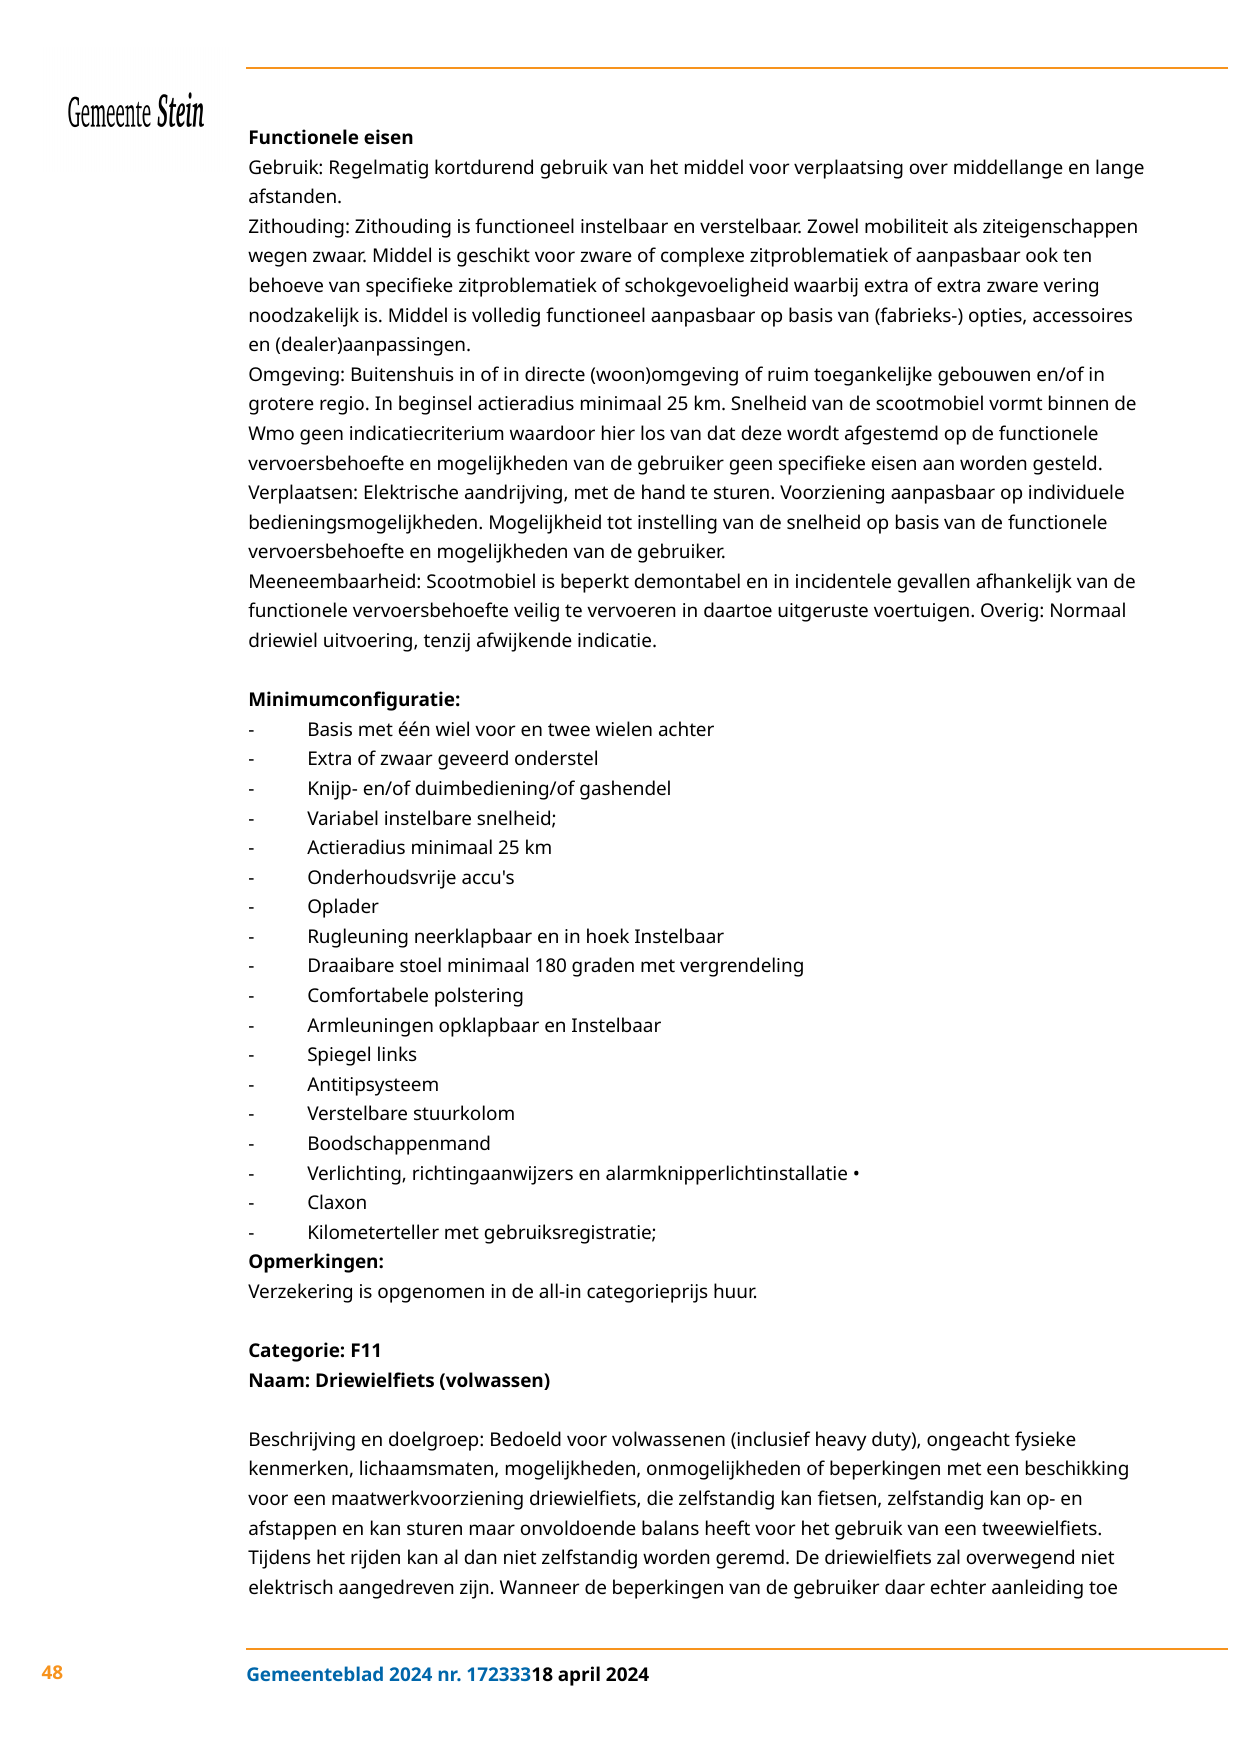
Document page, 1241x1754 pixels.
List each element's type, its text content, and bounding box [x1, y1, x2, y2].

text Gebruik: Regelmatig kortdurend gebruik van het middel voor verplaatsing over middellange en lange afstanden. [248, 154, 1152, 209]
text Beschrijving en doelgroep: Bedoeld voor volwassenen (inclusief heavy duty), ongeacht fysieke kenmerken, lichaamsmaten, mogelijkheden, onmogelijkheden of beperkingen met een beschikking voor een maatwerkvoorziening driewielfiets, die zelfstandig kan fietsen, zelfstandig kan op- en afstappen en kan sturen maar onvoldoende balans heeft voor het gebruik van een tweewielfiets. Tijdens het rijden kan al dan niet zelfstandig worden geremd. De driewielfiets zal overwegend niet elektrisch aangedreven zijn. Wanneer de beperkingen van de gebruiker daar echter aanleiding toe [248, 1426, 1152, 1600]
text Opmerkingen: [248, 1248, 1152, 1274]
list Comfortabele polstering [248, 982, 1152, 1008]
picture [41, 47, 231, 172]
text Categorie: F11 [248, 1337, 1152, 1363]
list Draaibare stoel minimaal 180 graden met vergrendeling [248, 953, 1152, 978]
list Spiegel links [248, 1041, 1152, 1067]
list Onderhoudsvrije accu's [248, 864, 1152, 890]
list Rugleuning neerklapbaar en in hoek Instelbaar [248, 923, 1152, 949]
list Variabel instelbare snelheid; [248, 805, 1152, 831]
text Meeneembaarheid: Scootmobiel is beperkt demontabel en in incidentele gevallen afhankelijk van de functionele vervoersbehoefte veilig te vervoeren in daartoe uitgeruste voertuigen. Overig: Normaal driewiel uitvoering, tenzij afwijkende indicatie. [248, 568, 1152, 653]
list Knijp- en/of duimbediening/of gashendel [248, 775, 1152, 801]
list Basis met één wiel voor en twee wielen achter [248, 716, 1152, 742]
list Oplader [248, 893, 1152, 919]
list Claxon [248, 1189, 1152, 1215]
list Verstelbare stuurkolom [248, 1101, 1152, 1126]
text Omgeving: Buitenshuis in of in directe (woon)omgeving of ruim toegankelijke gebouwen en/of in grotere regio. In beginsel actieradius minimaal 25 km. Snelheid van de scootmobiel vormt binnen de Wmo geen indicatiecriterium waardoor hier los van dat deze wordt afgestemd op de functionele vervoersbehoefte en mogelijkheden van de gebruiker geen specifieke eisen aan worden gesteld. [248, 361, 1152, 476]
text Functionele eisen [248, 124, 1152, 150]
text Naam: Driewielfiets (volwassen) [248, 1367, 1152, 1393]
list Kilometerteller met gebruiksregistratie; [248, 1219, 1152, 1245]
list Antitipsysteem [248, 1071, 1152, 1097]
text Verzekering is opgenomen in de all-in categorieprijs huur. [248, 1278, 1152, 1304]
text Minimumconfiguratie: [248, 686, 1152, 712]
list Extra of zwaar geveerd onderstel [248, 746, 1152, 771]
text Zithouding: Zithouding is functioneel instelbaar en verstelbaar. Zowel mobiliteit als ziteigenschappen wegen zwaar. Middel is geschikt voor zware of complexe zitproblematiek of aanpasbaar ook ten behoeve van specifieke zitproblematiek of schokgevoeligheid waarbij extra of extra zware vering noodzakelijk is. Middel is volledig functioneel aanpasbaar op basis van (fabrieks-) opties, accessoires en (dealer)aanpassingen. [248, 213, 1152, 357]
list Actieradius minimaal 25 km [248, 834, 1152, 860]
list Verlichting, richtingaanwijzers en alarmknipperlichtinstallatie • [248, 1160, 1152, 1186]
list Boodschappenmand [248, 1130, 1152, 1156]
list Armleuningen opklapbaar en Instelbaar [248, 1012, 1152, 1038]
text Verplaatsen: Elektrische aandrijving, met de hand te sturen. Voorziening aanpasbaar op individuele bedieningsmogelijkheden. Mogelijkheid tot instelling van de snelheid op basis van de functionele vervoersbehoefte en mogelijkheden van de gebruiker. [248, 479, 1152, 564]
